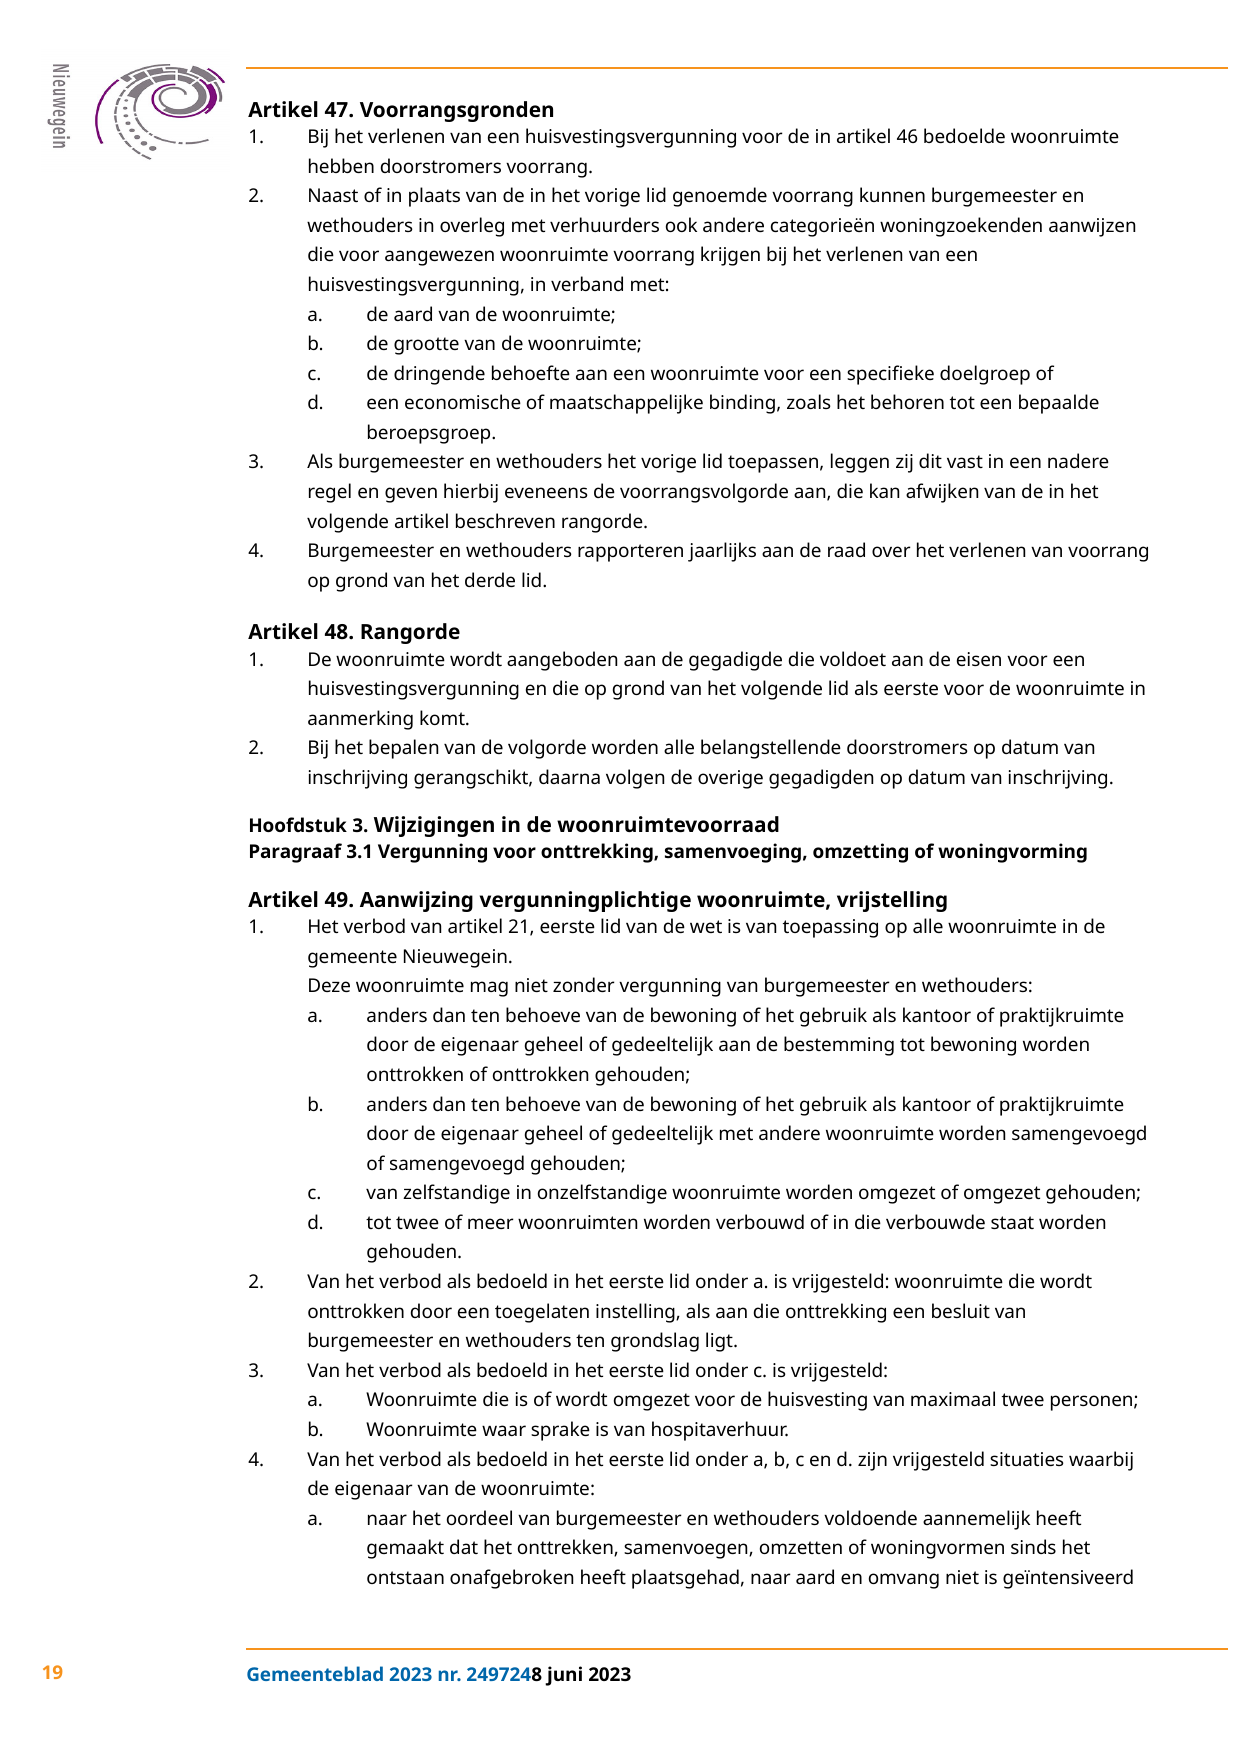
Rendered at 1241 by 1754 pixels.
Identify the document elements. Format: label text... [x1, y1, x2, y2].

list Als burgemeester en wethouders het vorige lid toepassen, leggen zij dit vast in een nadere regel en geven hierbij eveneens de voorrangsvolgorde aan, die kan afwijken van de in het volgende artikel beschreven rangorde. [248, 449, 1152, 533]
list de dringende behoefte aan een woonruimte voor een specifieke doelgroep of [307, 360, 1152, 386]
list tot twee of meer woonruimten worden verbouwd of in die verbouwde staat worden gehouden. [307, 1209, 1152, 1264]
list Het verbod van artikel 21, eerste lid van de wet is van toepassing op alle woonruimte in de gemeente Nieuwegein. [248, 913, 1152, 968]
picture [41, 47, 231, 172]
text Artikel 47. Voorrangsgronden [248, 95, 1152, 123]
list anders dan ten behoeve van de bewoning of het gebruik als kantoor of praktijkruimte door de eigenaar geheel of gedeeltelijk met andere woonruimte worden samengevoegd of samengevoegd gehouden; [307, 1091, 1152, 1176]
list Bij het verlenen van een huisvestingsvergunning voor de in artikel 46 bedoelde woonruimte hebben doorstromers voorrang. [248, 123, 1152, 178]
text Paragraaf 3.1 Vergunning voor onttrekking, samenvoeging, omzetting of woningvorming [248, 838, 1152, 864]
list De woonruimte wordt aangeboden aan de gegadigde die voldoet aan de eisen voor een huisvestingsvergunning en die op grond van het volgende lid als eerste voor de woonruimte in aanmerking komt. [248, 646, 1152, 731]
list Van het verbod als bedoeld in het eerste lid onder c. is vrijgesteld: [248, 1357, 1152, 1383]
list Van het verbod als bedoeld in het eerste lid onder a, b, c en d. zijn vrijgesteld situaties waarbij de eigenaar van de woonruimte: [248, 1446, 1152, 1501]
list de aard van de woonruimte; [307, 301, 1152, 326]
list van zelfstandige in onzelfstandige woonruimte worden omgezet of omgezet gehouden; [307, 1179, 1152, 1205]
list Van het verbod als bedoeld in het eerste lid onder a. is vrijgesteld: woonruimte die wordt onttrokken door een toegelaten instelling, als aan die onttrekking een besluit van burgemeester en wethouders ten grondslag ligt. [248, 1268, 1152, 1353]
text Hoofdstuk 3. Wijzigingen in de woonruimtevoorraad [248, 810, 1152, 838]
list de grootte van de woonruimte; [307, 330, 1152, 356]
list Deze woonruimte mag niet zonder vergunning van burgemeester en wethouders: [248, 972, 1152, 998]
list een economische of maatschappelijke binding, zoals het behoren tot een bepaalde beroepsgroep. [307, 389, 1152, 445]
list Naast of in plaats van de in het vorige lid genoemde voorrang kunnen burgemeester en wethouders in overleg met verhuurders ook andere categorieën woningzoekenden aanwijzen die voor aangewezen woonruimte voorrang krijgen bij het verlenen van een huisvestingsvergunning, in verband met: [248, 182, 1152, 297]
list anders dan ten behoeve van de bewoning of het gebruik als kantoor of praktijkruimte door de eigenaar geheel of gedeeltelijk aan de bestemming tot bewoning worden onttrokken of onttrokken gehouden; [307, 1002, 1152, 1087]
list Burgemeester en wethouders rapporteren jaarlijks aan de raad over het verlenen van voorrang op grond van het derde lid. [248, 537, 1152, 593]
list Woonruimte die is of wordt omgezet voor de huisvesting van maximaal twee personen; [307, 1387, 1152, 1412]
list naar het oordeel van burgemeester en wethouders voldoende aannemelijk heeft gemaakt dat het onttrekken, samenvoegen, omzetten of woningvormen sinds het ontstaan onafgebroken heeft plaatsgehad, naar aard en omvang niet is geïntensiveerd [307, 1505, 1152, 1590]
text Artikel 48. Rangorde [248, 617, 1152, 646]
list Woonruimte waar sprake is van hospitaverhuur. [307, 1416, 1152, 1442]
text Artikel 49. Aanwijzing vergunningplichtige woonruimte, vrijstelling [248, 885, 1152, 913]
list Bij het bepalen van de volgorde worden alle belangstellende doorstromers op datum van inschrijving gerangschikt, daarna volgen de overige gegadigden op datum van inschrijving. [248, 734, 1152, 790]
